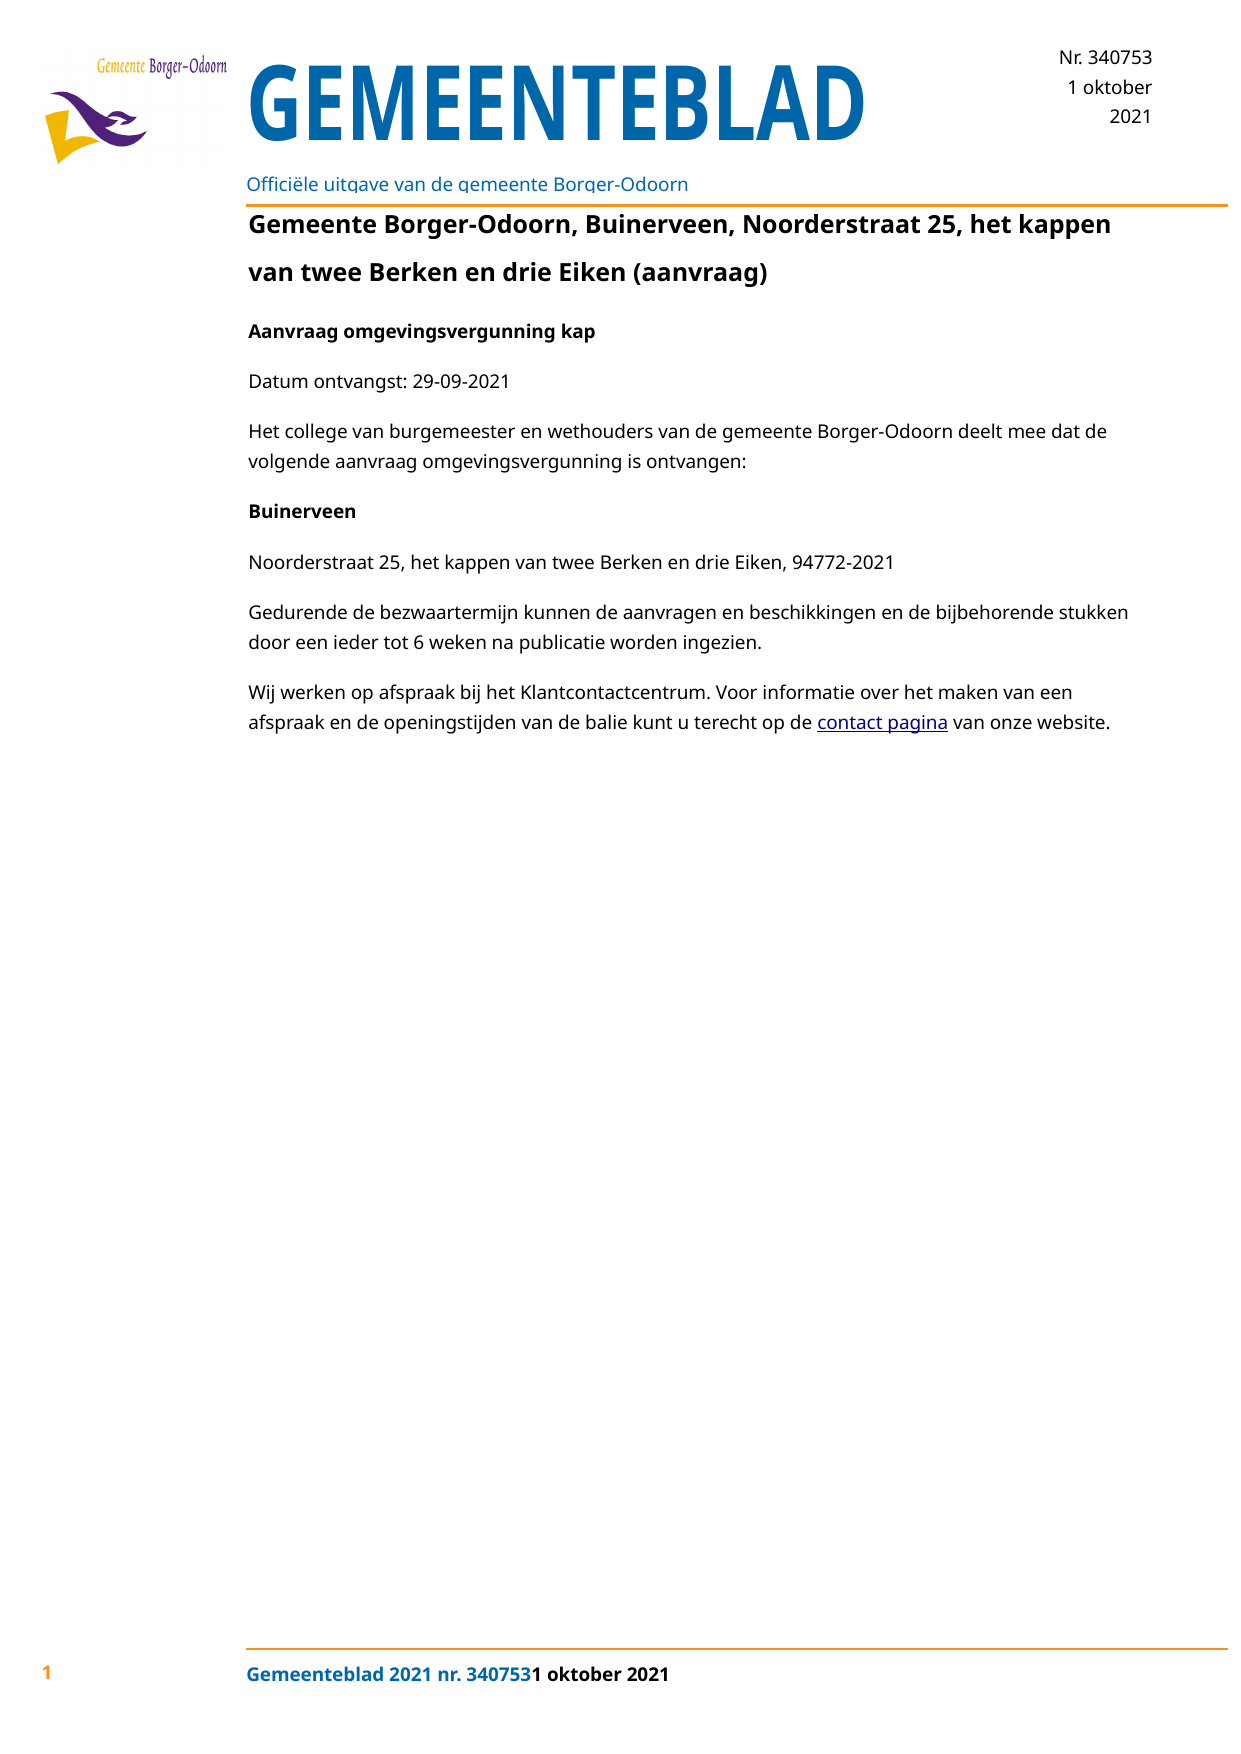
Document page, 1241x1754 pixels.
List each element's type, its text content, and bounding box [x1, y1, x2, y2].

text Datum ontvangst: 29-09-2021 [248, 368, 1152, 394]
text Gemeente Borger-Odoorn, Buinerveen, Noorderstraat 25, het kappen van twee Berken en drie Eiken (aanvraag) [248, 207, 1152, 288]
text Noorderstraat 25, het kappen van twee Berken en drie Eiken, 94772-2021 [248, 549, 1152, 575]
text Aanvraag omgevingsvergunning kap [248, 318, 1152, 344]
text Het college van burgemeester en wethouders van de gemeente Borger-Odoorn deelt mee dat de volgende aanvraag omgevingsvergunning is ontvangen: [248, 419, 1152, 474]
text Buinerveen [248, 499, 1152, 524]
picture [41, 47, 231, 172]
text Gedurende de bezwaartermijn kunnen de aanvragen en beschikkingen en de bijbehorende stukken door een ieder tot 6 weken na publicatie worden ingezien. [248, 599, 1152, 655]
text Wij werken op afspraak bij het Klantcontactcentrum. Voor informatie over het maken van een afspraak en de openingstijden van de balie kunt u terecht op de contact pagina van onze website. [248, 679, 1152, 735]
